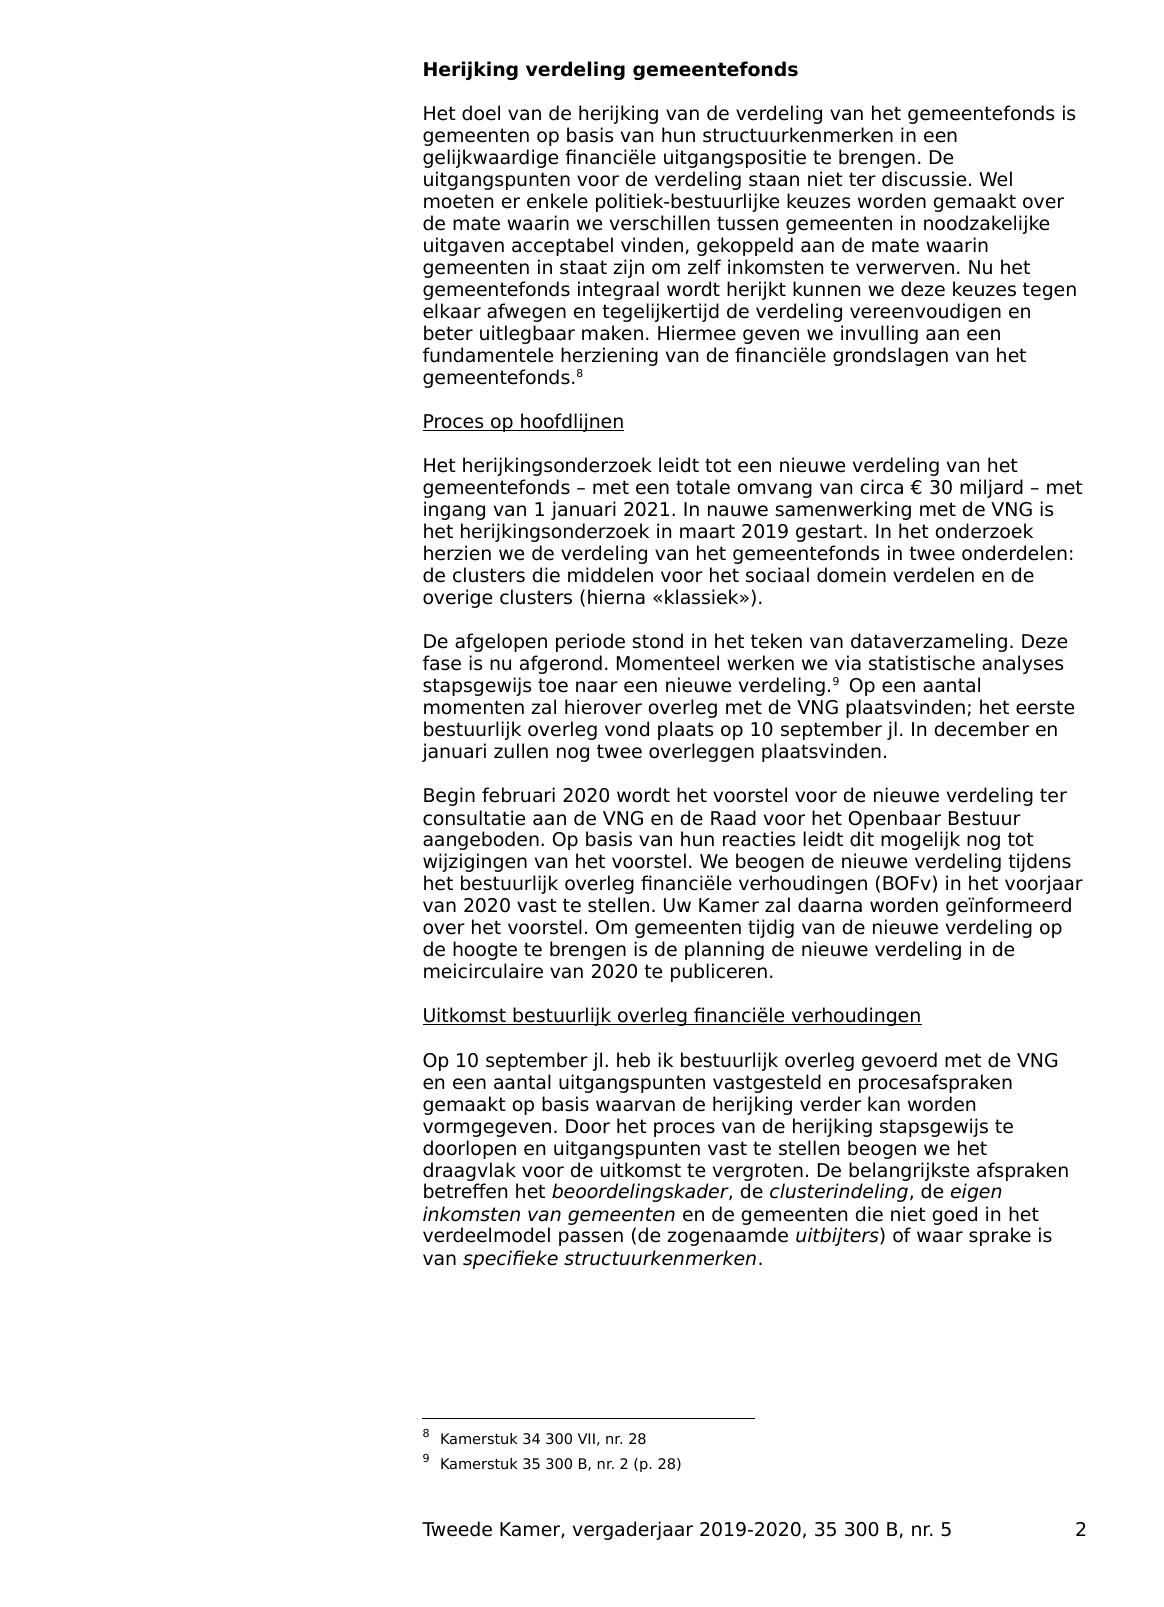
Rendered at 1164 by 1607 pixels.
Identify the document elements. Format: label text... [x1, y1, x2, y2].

text Het doel van de herijking van de verdeling van het gemeentefonds is gemeenten op basis van hun structuurkenmerken in een gelijkwaardige financiële uitgangspositie te brengen. De uitgangspunten voor de verdeling staan niet ter discussie. Wel moeten er enkele politiek-bestuurlijke keuzes worden gemaakt over de mate waarin we verschillen tussen gemeenten in noodzakelijke uitgaven acceptabel vinden, gekoppeld aan de mate waarin gemeenten in staat zijn om zelf inkomsten te verwerven. Nu het gemeentefonds integraal wordt herijkt kunnen we deze keuzes tegen elkaar afwegen en tegelijkertijd de verdeling vereenvoudigen en beter uitlegbaar maken. Hiermee geven we invulling aan een fundamentele herziening van de financiële grondslagen van het gemeentefonds. [422, 103, 1087, 389]
text Kamerstuk 35 300 B, nr. 2 (p. 28) [422, 1452, 1087, 1474]
text Begin februari 2020 wordt het voorstel voor de nieuwe verdeling ter consultatie aan de VNG en de Raad voor het Openbaar Bestuur aangeboden. Op basis van hun reacties leidt dit mogelijk nog tot wijzigingen van het voorstel. We beogen de nieuwe verdeling tijdens het bestuurlijk overleg financiële verhoudingen (BOFv) in het voorjaar van 2020 vast te stellen. Uw Kamer zal daarna worden geïnformeerd over het voorstel. Om gemeenten tijdig van de nieuwe verdeling op de hoogte te brengen is de planning de nieuwe verdeling in de meicirculaire van 2020 te publiceren. [422, 785, 1087, 983]
text Op 10 september jl. heb ik bestuurlijk overleg gevoerd met de VNG en een aantal uitgangspunten vastgesteld en procesafspraken gemaakt op basis waarvan de herijking verder kan worden vormgegeven. Door het proces van de herijking stapsgewijs te doorlopen en uitgangspunten vast te stellen beogen we het draagvlak voor de uitkomst te vergroten. De belangrijkste afspraken betreffen het beoordelingskader, de clusterindeling, de eigen inkomsten van gemeenten en de gemeenten die niet goed in het verdeelmodel passen (de zogenaamde uitbijters) of waar sprake is van specifieke structuurkenmerken. [422, 1049, 1087, 1269]
subtitle Uitkomst bestuurlijk overleg financiële verhoudingen [422, 1005, 1087, 1027]
text De afgelopen periode stond in het teken van dataverzameling. Deze fase is nu afgerond. Momenteel werken we via statistische analyses stapsgewijs toe naar een nieuwe verdeling. Op een aantal momenten zal hierover overleg met de VNG plaatsvinden; het eerste bestuurlijk overleg vond plaats op 10 september jl. In december en januari zullen nog twee overleggen plaatsvinden. [422, 631, 1087, 763]
text Kamerstuk 34 300 VII, nr. 28 [422, 1427, 1087, 1449]
text Het herijkingsonderzoek leidt tot een nieuwe verdeling van het gemeentefonds – met een totale omvang van circa € 30 miljard – met ingang van 1 januari 2021. In nauwe samenwerking met de VNG is het herijkingsonderzoek in maart 2019 gestart. In het onderzoek herzien we de verdeling van het gemeentefonds in twee onderdelen: de clusters die middelen voor het sociaal domein verdelen en de overige clusters (hierna «klassiek»). [422, 455, 1087, 609]
subtitle Herijking verdeling gemeentefonds [422, 59, 1087, 81]
subtitle Proces op hoofdlijnen [422, 411, 1087, 433]
